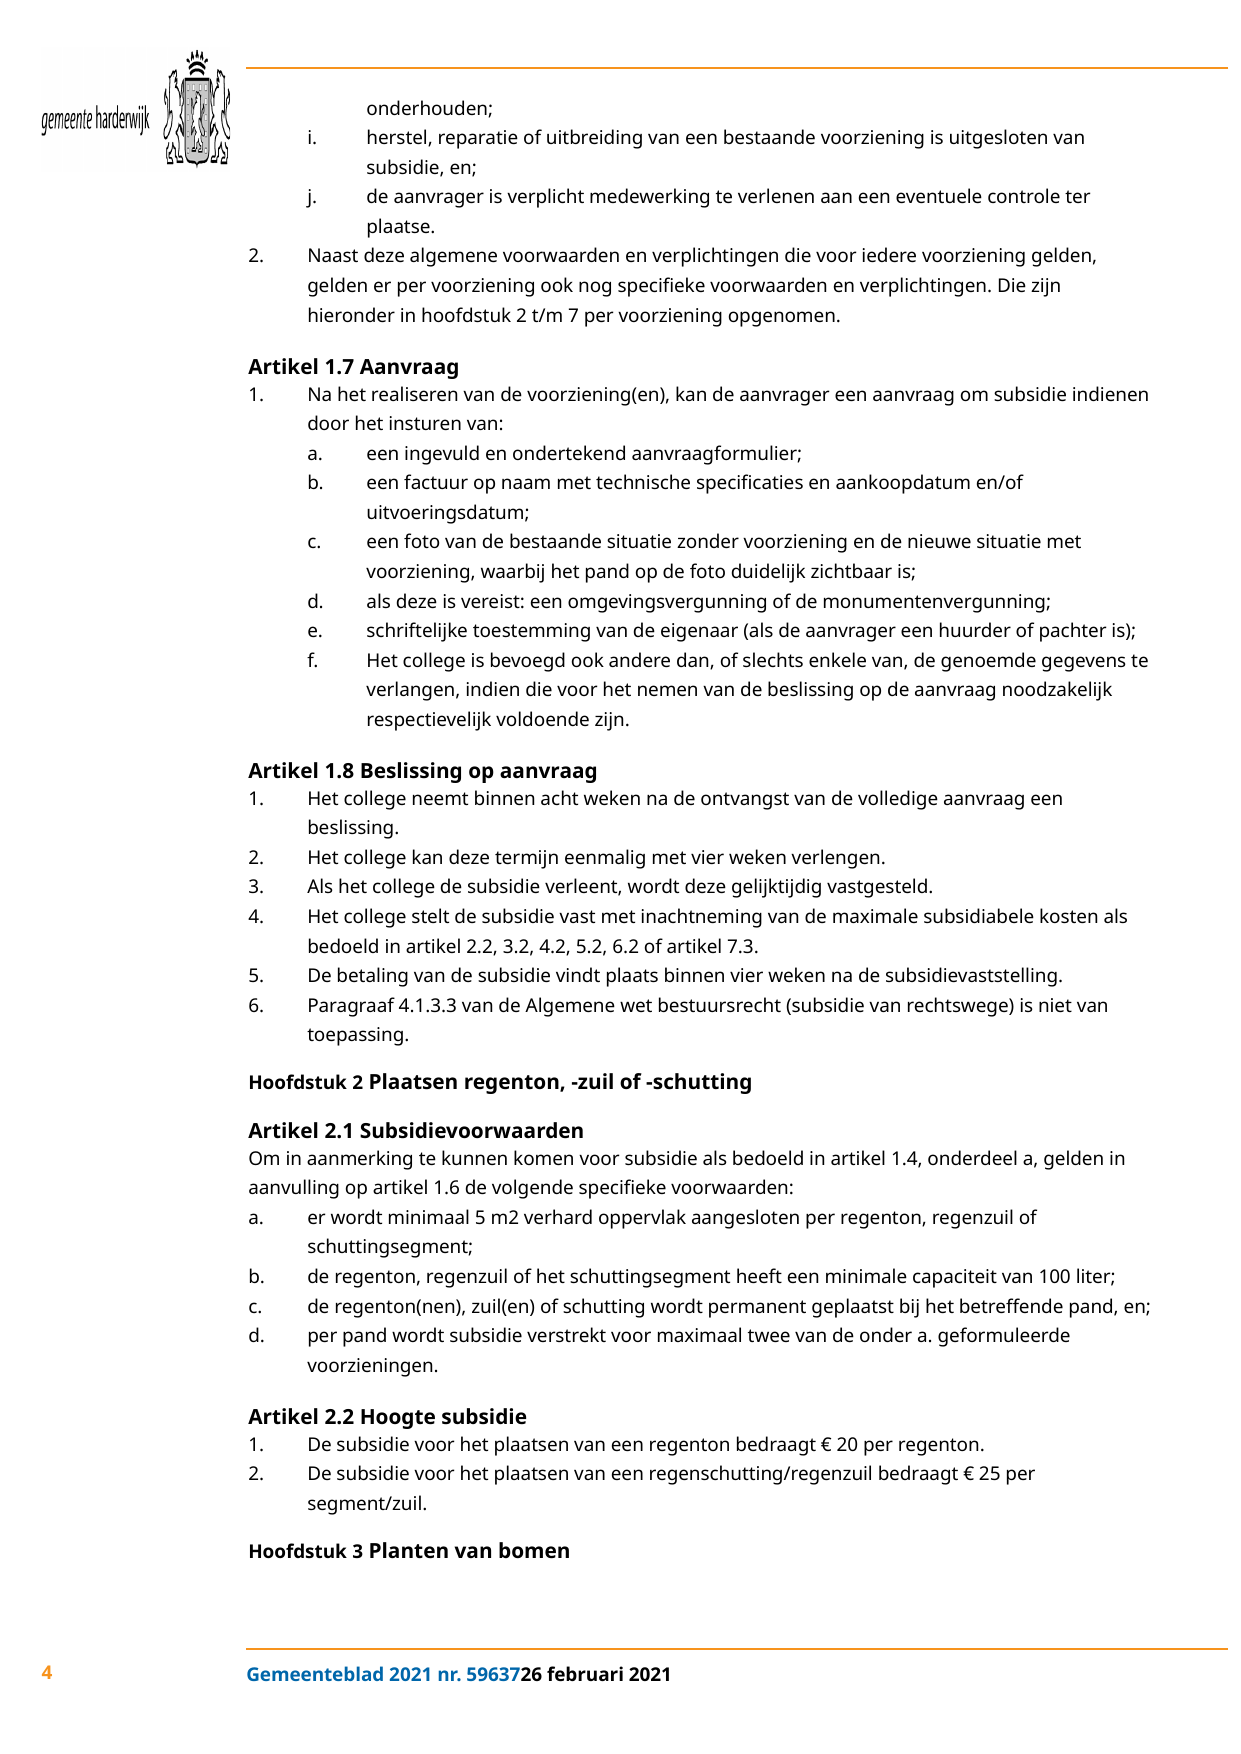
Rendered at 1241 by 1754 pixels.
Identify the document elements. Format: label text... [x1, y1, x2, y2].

list een ingevuld en ondertekend aanvraagformulier; [307, 440, 1152, 466]
list Naast deze algemene voorwaarden en verplichtingen die voor iedere voorziening gelden, gelden er per voorziening ook nog specifieke voorwaarden en verplichtingen. Die zijn hieronder in hoofdstuk 2 t/m 7 per voorziening opgenomen. [248, 243, 1152, 328]
list De subsidie voor het plaatsen van een regenschutting/regenzuil bedraagt € 25 per segment/zuil. [248, 1461, 1152, 1516]
text Hoofdstuk 2 Plaatsen regenton, -zuil of -schutting [248, 1067, 1152, 1096]
list er wordt minimaal 5 m2 verhard oppervlak aangesloten per regenton, regenzuil of schuttingsegment; [248, 1204, 1152, 1259]
list per pand wordt subsidie verstrekt voor maximaal twee van de onder a. geformuleerde voorzieningen. [248, 1322, 1152, 1378]
list Het college kan deze termijn eenmalig met vier weken verlengen. [248, 844, 1152, 870]
text Artikel 1.7 Aanvraag [248, 352, 1152, 381]
list de aanvrager is verplicht medewerking te verlenen aan een eventuele controle ter plaatse. [307, 183, 1152, 239]
list Het college is bevoegd ook andere dan, of slechts enkele van, de genoemde gegevens te verlangen, indien die voor het nemen van de beslissing op de aanvraag noodzakelijk respectievelijk voldoende zijn. [307, 647, 1152, 732]
picture [41, 47, 231, 172]
text Artikel 2.1 Subsidievoorwaarden [248, 1117, 1152, 1145]
list als deze is vereist: een omgevingsvergunning of de monumentenvergunning; [307, 588, 1152, 613]
list onderhouden; [307, 95, 1152, 121]
list herstel, reparatie of uitbreiding van een bestaande voorziening is uitgesloten van subsidie, en; [307, 124, 1152, 180]
list Paragraaf 4.1.3.3 van de Algemene wet bestuursrecht (subsidie van rechtswege) is niet van toepassing. [248, 992, 1152, 1047]
list Het college neemt binnen acht weken na de ontvangst van de volledige aanvraag een beslissing. [248, 785, 1152, 840]
text Artikel 1.8 Beslissing op aanvraag [248, 757, 1152, 785]
list De subsidie voor het plaatsen van een regenton bedraagt € 20 per regenton. [248, 1431, 1152, 1457]
list De betaling van de subsidie vindt plaats binnen vier weken na de subsidievaststelling. [248, 962, 1152, 988]
list Als het college de subsidie verleent, wordt deze gelijktijdig vastgesteld. [248, 874, 1152, 899]
list een foto van de bestaande situatie zonder voorziening en de nieuwe situatie met voorziening, waarbij het pand op de foto duidelijk zichtbaar is; [307, 529, 1152, 584]
list schriftelijke toestemming van de eigenaar (als de aanvrager een huurder of pachter is); [307, 617, 1152, 643]
list een factuur op naam met technische specificaties en aankoopdatum en/of uitvoeringsdatum; [307, 469, 1152, 525]
text Artikel 2.2 Hoogte subsidie [248, 1402, 1152, 1431]
list de regenton, regenzuil of het schuttingsegment heeft een minimale capaciteit van 100 liter; [248, 1263, 1152, 1289]
text Om in aanmerking te kunnen komen voor subsidie als bedoeld in artikel 1.4, onderdeel a, gelden in aanvulling op artikel 1.6 de volgende specifieke voorwaarden: [248, 1145, 1152, 1200]
list de regenton(nen), zuil(en) of schutting wordt permanent geplaatst bij het betreffende pand, en; [248, 1293, 1152, 1319]
list Het college stelt de subsidie vast met inachtneming van de maximale subsidiabele kosten als bedoeld in artikel 2.2, 3.2, 4.2, 5.2, 6.2 of artikel 7.3. [248, 903, 1152, 959]
text Hoofdstuk 3 Planten van bomen [248, 1536, 1152, 1564]
list Na het realiseren van de voorziening(en), kan de aanvrager een aanvraag om subsidie indienen door het insturen van: [248, 381, 1152, 436]
